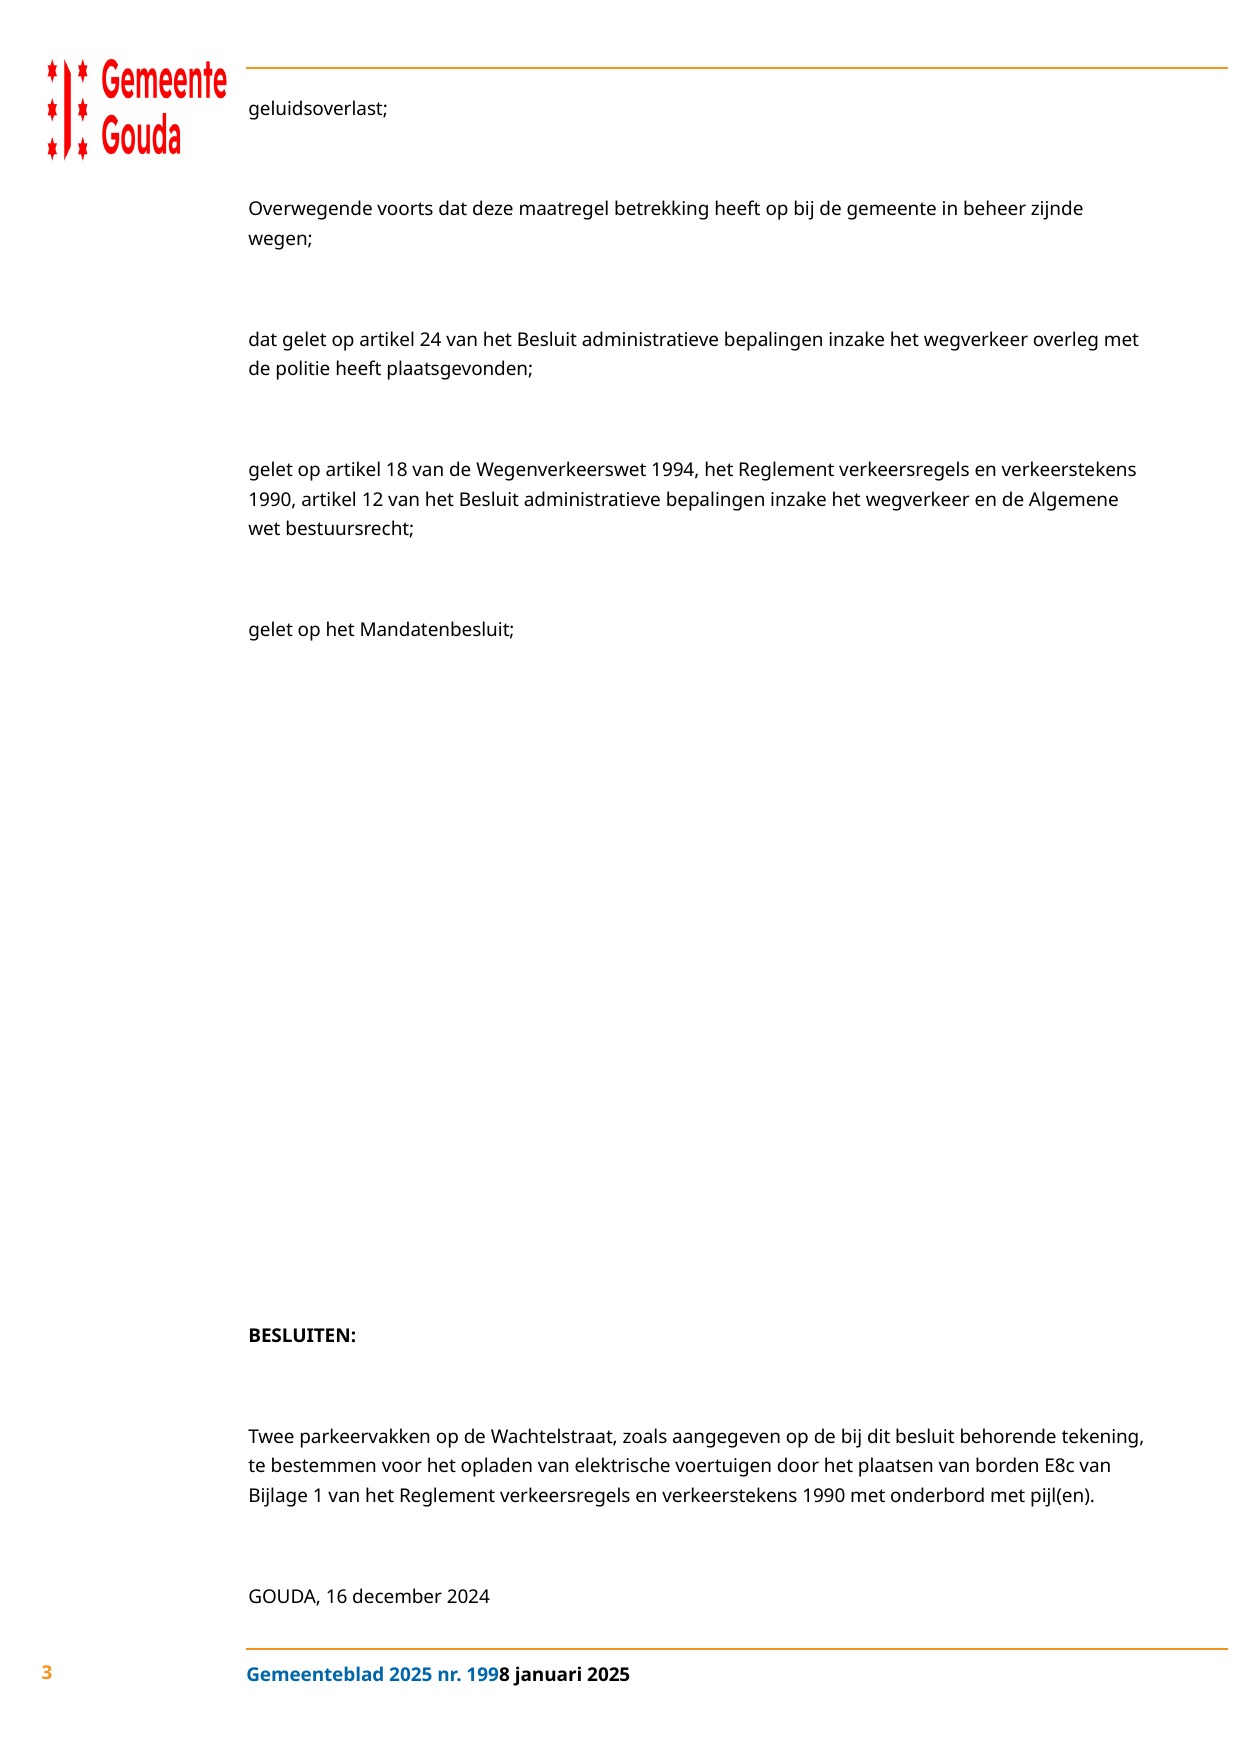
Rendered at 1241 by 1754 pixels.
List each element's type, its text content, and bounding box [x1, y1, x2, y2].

text BESLUITEN: [248, 1322, 1152, 1348]
text gelet op het Mandatenbesluit; [248, 616, 1152, 642]
text geluidsoverlast; [248, 95, 1152, 121]
text dat gelet op artikel 24 van het Besluit administratieve bepalingen inzake het wegverkeer overleg met de politie heeft plaatsgevonden; [248, 326, 1152, 381]
text Twee parkeervakken op de Wachtelstraat, zoals aangegeven op de bij dit besluit behorende tekening, te bestemmen voor het opladen van elektrische voertuigen door het plaatsen van borden E8c van Bijlage 1 van het Reglement verkeersregels en verkeerstekens 1990 met onderbord met pijl(en). [248, 1423, 1152, 1508]
picture [41, 47, 231, 172]
text GOUDA, 16 december 2024 [248, 1583, 1152, 1609]
text gelet op artikel 18 van de Wegenverkeerswet 1994, het Reglement verkeersregels en verkeerstekens 1990, artikel 12 van het Besluit administratieve bepalingen inzake het wegverkeer en de Algemene wet bestuursrecht; [248, 456, 1152, 541]
text Overwegende voorts dat deze maatregel betrekking heeft op bij de gemeente in beheer zijnde wegen; [248, 196, 1152, 251]
